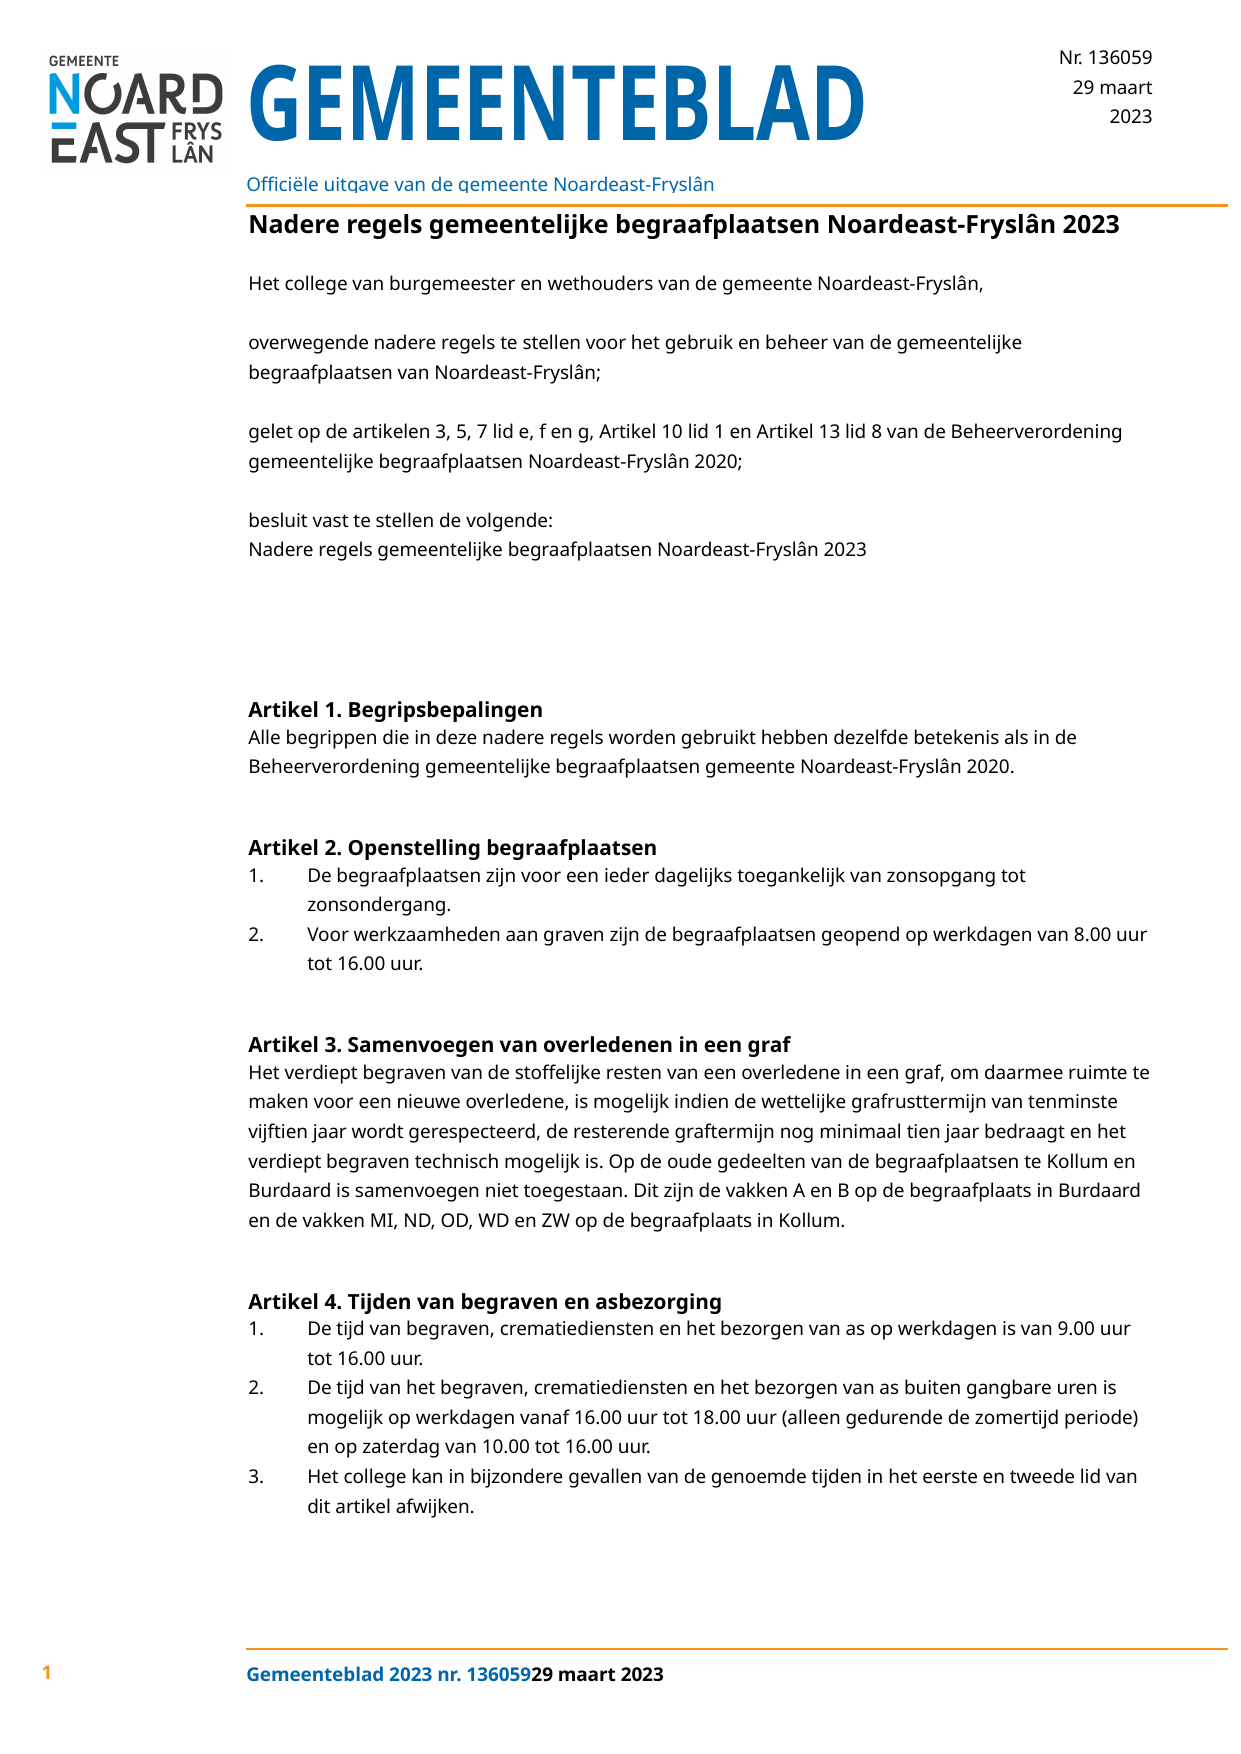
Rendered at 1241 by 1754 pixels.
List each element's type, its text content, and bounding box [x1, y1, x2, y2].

text Nadere regels gemeentelijke begraafplaatsen Noardeast-Fryslân 2023 [248, 207, 1152, 241]
text Het verdiept begraven van de stoffelijke resten van een overledene in een graf, om daarmee ruimte te maken voor een nieuwe overledene, is mogelijk indien de wettelijke grafrusttermijn van tenminste vijftien jaar wordt gerespecteerd, de resterende graftermijn nog minimaal tien jaar bedraagt en het verdiept begraven technisch mogelijk is. Op de oude gedeelten van de begraafplaatsen te Kollum en Burdaard is samenvoegen niet toegestaan. Dit zijn de vakken A en B op de begraafplaats in Burdaard en de vakken MI, ND, OD, WD en ZW op de begraafplaats in Kollum. [248, 1059, 1152, 1233]
text gelet op de artikelen 3, 5, 7 lid e, f en g, Artikel 10 lid 1 en Artikel 13 lid 8 van de Beheerverordening gemeentelijke begraafplaatsen Noardeast-Fryslân 2020; [248, 418, 1152, 473]
text Nadere regels gemeentelijke begraafplaatsen Noardeast-Fryslân 2023 [248, 537, 1152, 562]
list De tijd van het begraven, crematiediensten en het bezorgen van as buiten gangbare uren is mogelijk op werkdagen vanaf 16.00 uur tot 18.00 uur (alleen gedurende de zomertijd periode) en op zaterdag van 10.00 tot 16.00 uur. [248, 1374, 1152, 1459]
text Artikel 4. Tijden van begraven en asbezorging [248, 1287, 1152, 1315]
picture [41, 47, 231, 172]
list De tijd van begraven, crematiediensten en het bezorgen van as op werkdagen is van 9.00 uur tot 16.00 uur. [248, 1315, 1152, 1371]
text overwegende nadere regels te stellen voor het gebruik en beheer van de gemeentelijke begraafplaatsen van Noardeast-Fryslân; [248, 329, 1152, 385]
list De begraafplaatsen zijn voor een ieder dagelijks toegankelijk van zonsopgang tot zonsondergang. [248, 862, 1152, 917]
text Artikel 1. Begripsbepalingen [248, 695, 1152, 724]
text Artikel 3. Samenvoegen van overledenen in een graf [248, 1031, 1152, 1059]
list Voor werkzaamheden aan graven zijn de begraafplaatsen geopend op werkdagen van 8.00 uur tot 16.00 uur. [248, 921, 1152, 976]
text Artikel 2. Openstelling begraafplaatsen [248, 833, 1152, 862]
text Alle begrippen die in deze nadere regels worden gebruikt hebben dezelfde betekenis als in de Beheerverordening gemeentelijke begraafplaatsen gemeente Noardeast-Fryslân 2020. [248, 724, 1152, 779]
text Het college van burgemeester en wethouders van de gemeente Noardeast-Fryslân, [248, 270, 1152, 296]
text besluit vast te stellen de volgende: [248, 507, 1152, 533]
list Het college kan in bijzondere gevallen van de genoemde tijden in het eerste en tweede lid van dit artikel afwijken. [248, 1463, 1152, 1519]
